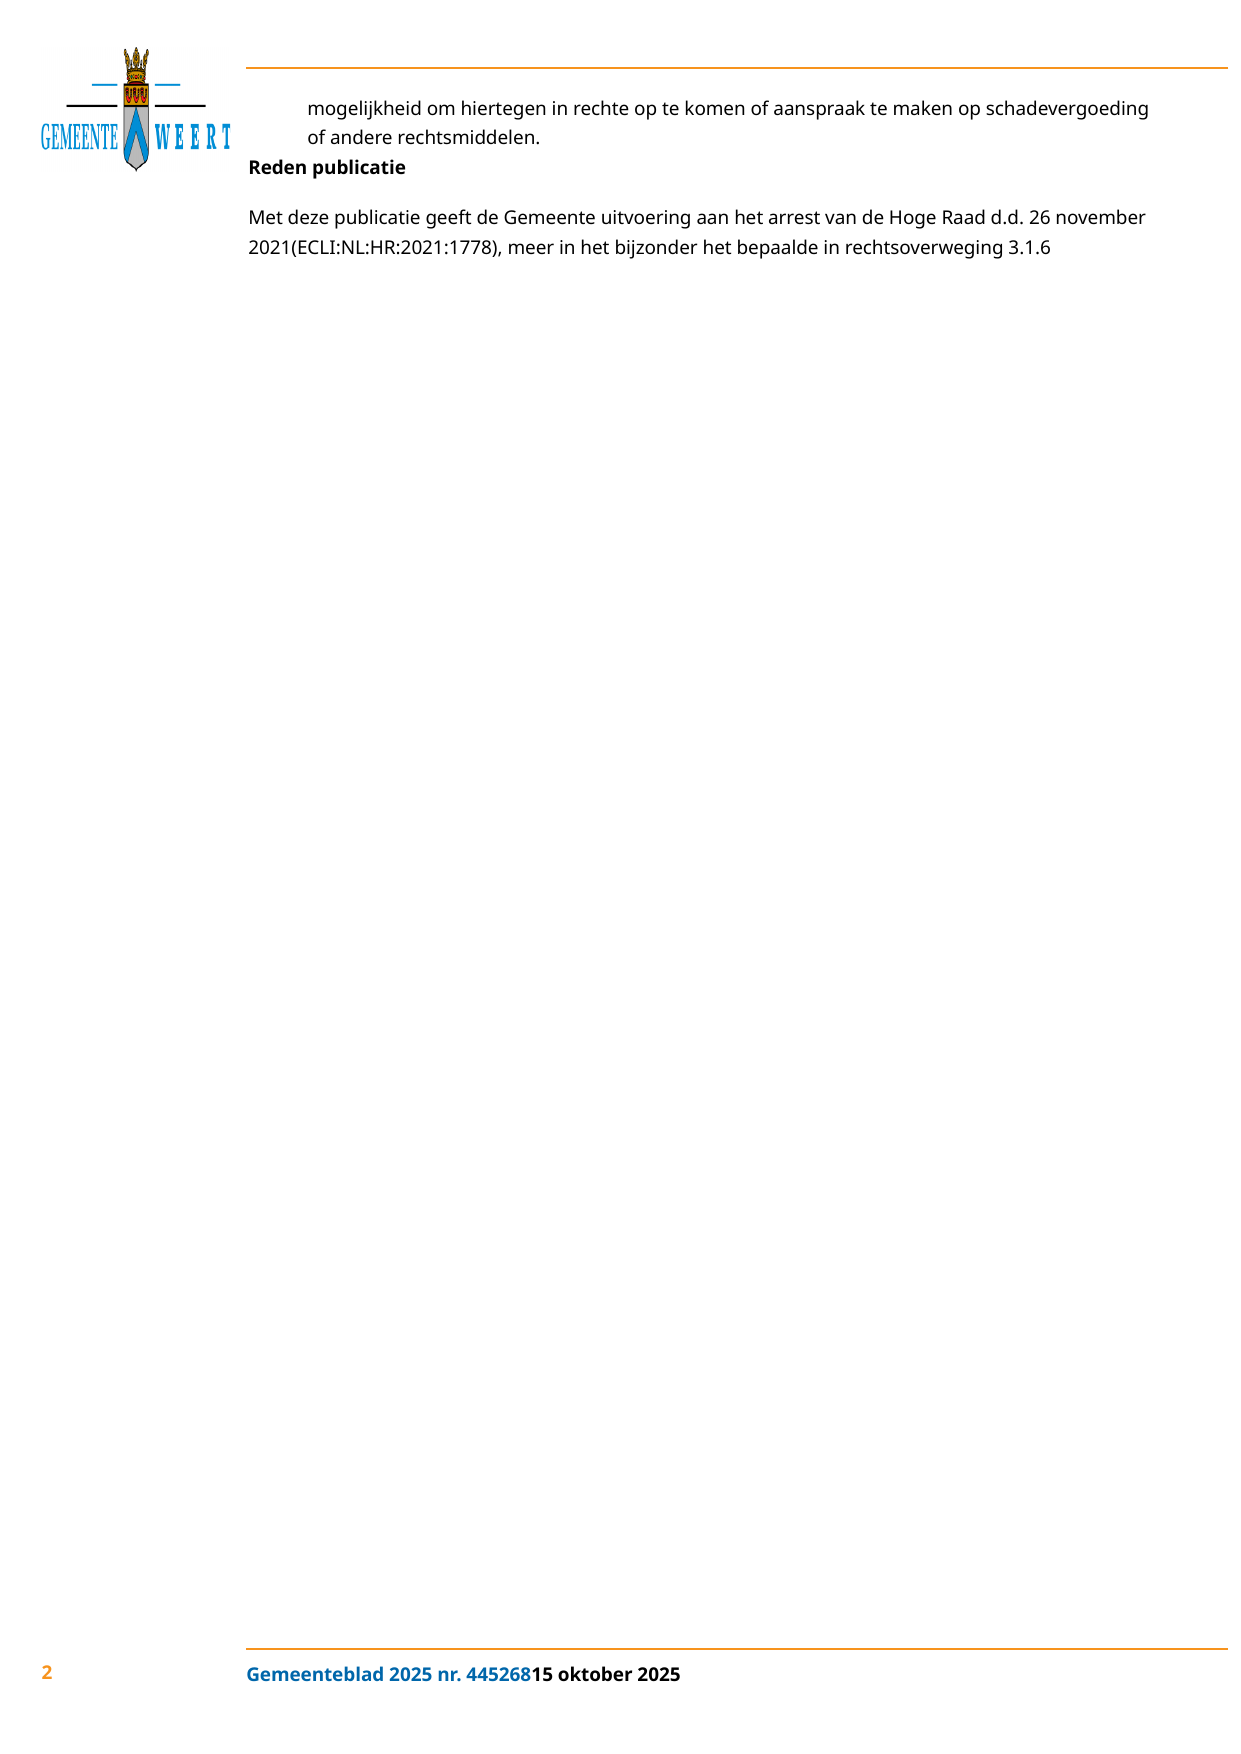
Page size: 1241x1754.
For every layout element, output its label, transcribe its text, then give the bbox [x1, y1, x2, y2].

text Met deze publicatie geeft de Gemeente uitvoering aan het arrest van de Hoge Raad d.d. 26 november 2021(ECLI:NL:HR:2021:1778), meer in het bijzonder het bepaalde in rechtsoverweging 3.1.6 [248, 204, 1152, 260]
text Reden publicatie [248, 154, 1152, 180]
list mogelijkheid om hiertegen in rechte op te komen of aanspraak te maken op schadevergoeding of andere rechtsmiddelen. [248, 95, 1152, 150]
picture [41, 47, 231, 172]
